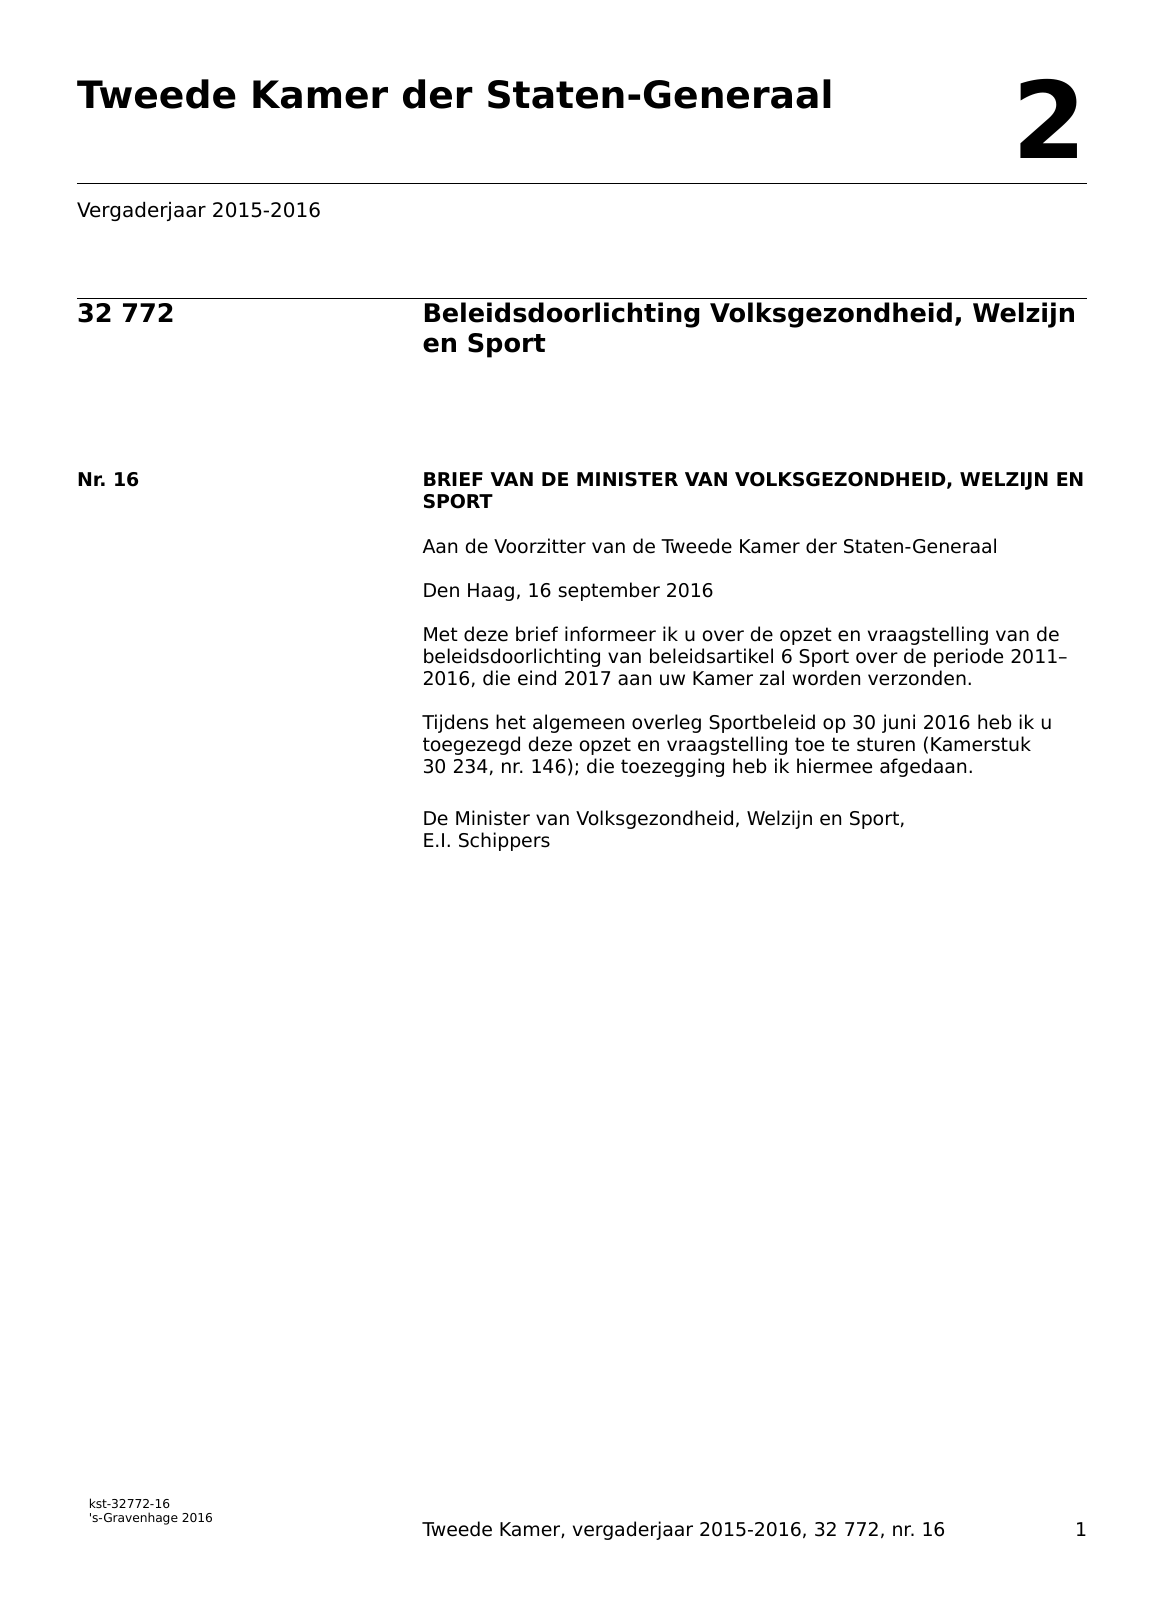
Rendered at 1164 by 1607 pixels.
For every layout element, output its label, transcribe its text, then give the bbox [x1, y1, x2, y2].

text Tijdens het algemeen overleg Sportbeleid op 30 juni 2016 heb ik u toegezegd deze opzet en vraagstelling toe te sturen (Kamerstuk 30 234, nr. 146); die toezegging heb ik hiermee afgedaan. [422, 712, 1087, 778]
text 's-Gravenhage 2016 [88, 1511, 323, 1525]
table_header Tweede Kamer der Staten-Generaal [77, 59, 886, 183]
subtitle 32 772 Beleidsdoorlichting Volksgezondheid, Welzijn en Sport [77, 299, 1087, 358]
table_header 2 [886, 59, 1087, 183]
text Den Haag, 16 september 2016 [422, 580, 1087, 602]
subtitle Nr. 16 BRIEF VAN DE MINISTER VAN VOLKSGEZONDHEID, WELZIJN EN SPORT [77, 469, 1087, 513]
text kst-32772-16 [88, 1497, 323, 1511]
text Met deze brief informeer ik u over de opzet en vraagstelling van de beleidsdoorlichting van beleidsartikel 6 Sport over de periode 2011–2016, die eind 2017 aan uw Kamer zal worden verzonden. [422, 624, 1087, 690]
text Aan de Voorzitter van de Tweede Kamer der Staten-Generaal [422, 536, 1087, 557]
table_cell Vergaderjaar 2015-2016 [77, 184, 1087, 298]
text De Minister van Volksgezondheid, Welzijn en Sport, E.I. Schippers [422, 808, 1087, 852]
